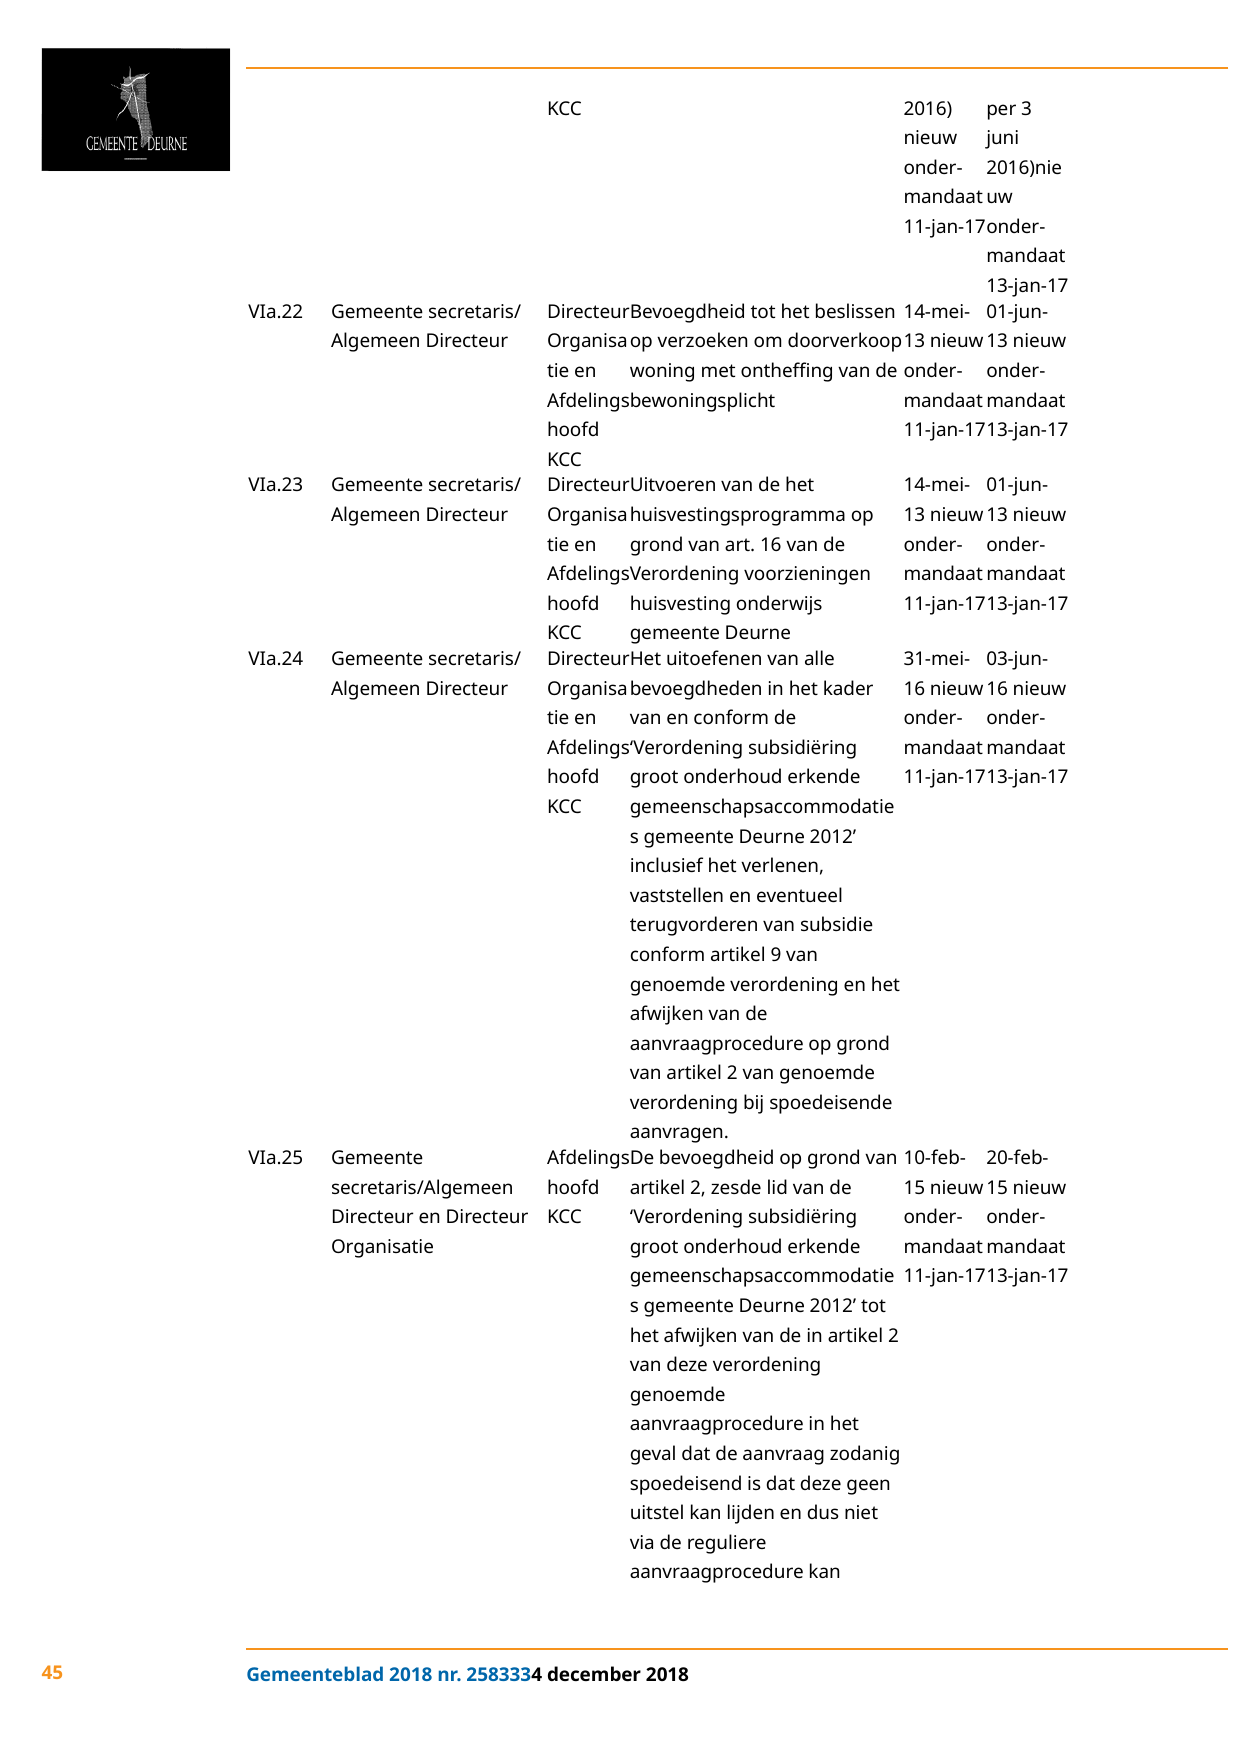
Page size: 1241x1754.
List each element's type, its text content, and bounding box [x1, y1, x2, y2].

table_cell Directeur Organisatie en Afdelingshoofd KCC [547, 298, 629, 472]
table_cell 14-mei-13 nieuw onder- mandaat 11-jan-17 [903, 472, 986, 645]
table_cell [248, 95, 331, 298]
table_cell [1069, 298, 1152, 472]
picture [41, 47, 231, 172]
table_cell Bevoegdheid tot het beslissen op verzoeken om doorverkoop woning met ontheffing van de bewoningsplicht [630, 298, 903, 472]
table_cell Uitvoeren van de het huisvestingsprogramma op grond van art. 16 van de Verordening voorzieningen huisvesting onderwijs gemeente Deurne [630, 472, 903, 645]
table_cell 20-feb-15 nieuw onder- mandaat 13-jan-17 [986, 1144, 1069, 1584]
table_cell [1069, 95, 1152, 298]
table_cell 03-jun-16 nieuw onder- mandaat 13-jan-17 [986, 645, 1069, 1144]
table_cell [1069, 645, 1152, 1144]
table_cell per 3 juni 2016)nieuw onder- mandaat 13-jan-17 [986, 95, 1069, 298]
table_cell Het uitoefenen van alle bevoegdheden in het kader van en conform de ‘Verordening subsidiëring groot onderhoud erkende gemeenschapsaccommodaties gemeente Deurne 2012’ inclusief het verlenen, vaststellen en eventueel terugvorderen van subsidie conform artikel 9 van genoemde verordening en het afwijken van de aanvraagprocedure op grond van artikel 2 van genoemde verordening bij spoedeisende aanvragen. [630, 645, 903, 1144]
table_cell VIa.25 [248, 1144, 331, 1584]
table_cell 2016) nieuw onder- mandaat 11-jan-17 [903, 95, 986, 298]
table_cell Gemeente secretaris/ Algemeen Directeur [331, 298, 547, 472]
table_cell 01-jun-13 nieuw onder- mandaat 13-jan-17 [986, 298, 1069, 472]
table_cell 14-mei-13 nieuw onder- mandaat 11-jan-17 [903, 298, 986, 472]
table_cell VIa.22 [248, 298, 331, 472]
table_cell [630, 95, 903, 298]
table_cell De bevoegdheid op grond van artikel 2, zesde lid van de ‘Verordening subsidiëring groot onderhoud erkende gemeenschapsaccommodaties gemeente Deurne 2012’ tot het afwijken van de in artikel 2 van deze verordening genoemde aanvraagprocedure in het geval dat de aanvraag zodanig spoedeisend is dat deze geen uitstel kan lijden en dus niet via de reguliere aanvraagprocedure kan [630, 1144, 903, 1584]
table_cell Gemeente secretaris/Algemeen Directeur en Directeur Organisatie [331, 1144, 547, 1584]
table_cell [331, 95, 547, 298]
table_cell Directeur Organisatie en Afdelingshoofd KCC [547, 472, 629, 645]
table_cell KCC [547, 95, 629, 298]
table_cell 10-feb-15 nieuw onder- mandaat 11-jan-17 [903, 1144, 986, 1584]
table_cell 01-jun-13 nieuw onder- mandaat 13-jan-17 [986, 472, 1069, 645]
table_cell Afdelingshoofd KCC [547, 1144, 629, 1584]
table_cell Directeur Organisatie en Afdelingshoofd KCC [547, 645, 629, 1144]
table_cell VIa.24 [248, 645, 331, 1144]
table_cell Gemeente secretaris/ Algemeen Directeur [331, 645, 547, 1144]
table_cell [1069, 1144, 1152, 1584]
table_cell [1069, 472, 1152, 645]
table_cell Gemeente secretaris/ Algemeen Directeur [331, 472, 547, 645]
table_cell VIa.23 [248, 472, 331, 645]
table_cell 31-mei-16 nieuw onder- mandaat 11-jan-17 [903, 645, 986, 1144]
